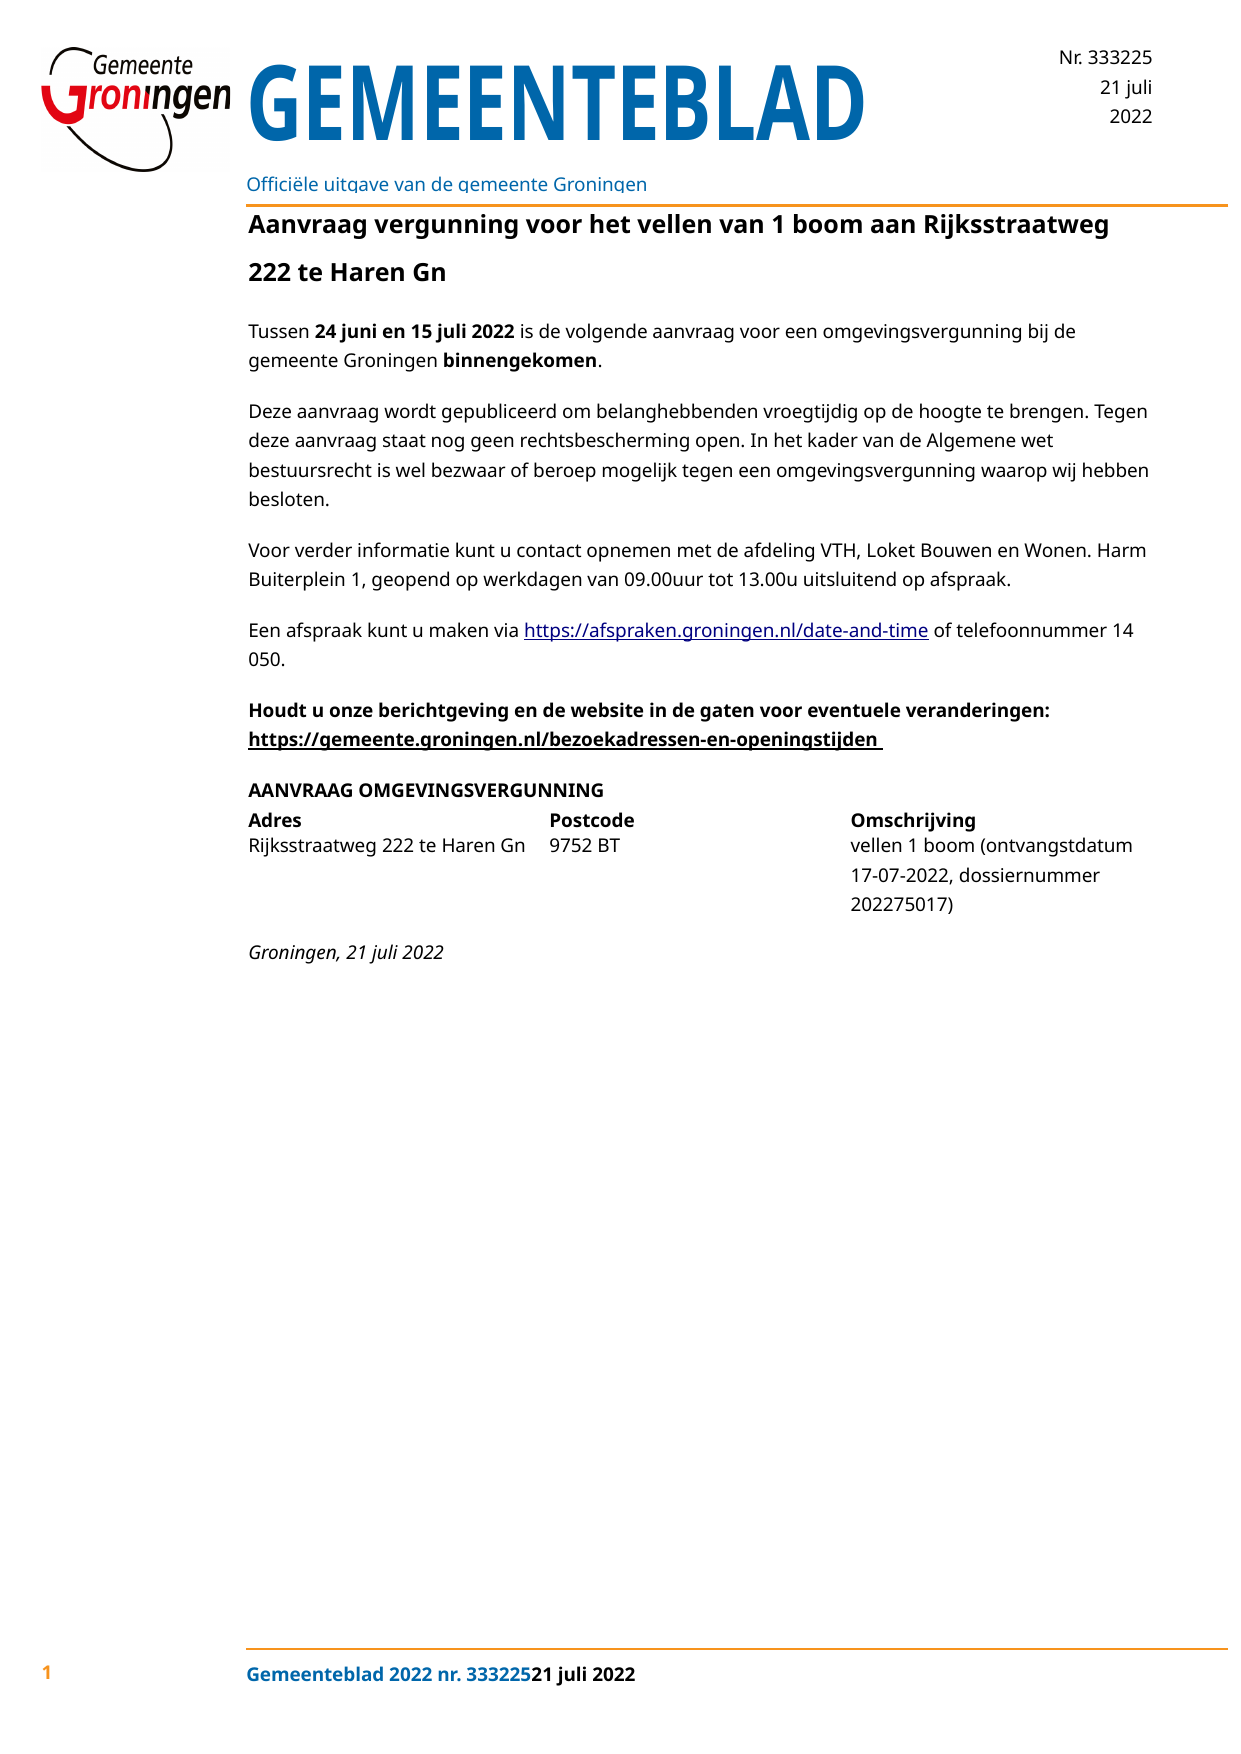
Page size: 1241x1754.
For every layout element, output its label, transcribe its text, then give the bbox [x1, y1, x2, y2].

table_header Postcode [549, 807, 850, 832]
text Deze aanvraag wordt gepubliceerd om belanghebbenden vroegtijdig op de hoogte te brengen. Tegen deze aanvraag staat nog geen rechtsbescherming open. In het kader van de Algemene wet bestuursrecht is wel bezwaar of beroep mogelijk tegen een omgevingsvergunning waarop wij hebben besloten. [248, 398, 1152, 512]
table_cell vellen 1 boom (ontvangstdatum 17-07-2022, dossiernummer 202275017) [850, 833, 1152, 917]
text Groningen, 21 juli 2022 [248, 939, 1152, 964]
text Aanvraag vergunning voor het vellen van 1 boom aan Rijksstraatweg 222 te Haren Gn [248, 207, 1152, 288]
table_cell Rijksstraatweg 222 te Haren Gn [248, 833, 549, 917]
table_header Adres [248, 807, 549, 832]
table_header Omschrijving [850, 807, 1152, 832]
text Houdt u onze berichtgeving en de website in de gaten voor eventuele veranderingen: https://gemeente.groningen.nl/bezoekadressen-en-openingstijden [248, 697, 1152, 752]
picture [41, 47, 231, 172]
table_cell 9752 BT [549, 833, 850, 917]
text AANVRAAG OMGEVINGSVERGUNNING [248, 777, 1152, 803]
text Voor verder informatie kunt u contact opnemen met de afdeling VTH, Loket Bouwen en Wonen. Harm Buiterplein 1, geopend op werkdagen van 09.00uur tot 13.00u uitsluitend op afspraak. [248, 537, 1152, 592]
text Een afspraak kunt u maken via https://afspraken.groningen.nl/date-and-time of telefoonnummer 14 050. [248, 617, 1152, 672]
text Tussen 24 juni en 15 juli 2022 is de volgende aanvraag voor een omgevingsvergunning bij de gemeente Groningen binnengekomen. [248, 318, 1152, 373]
